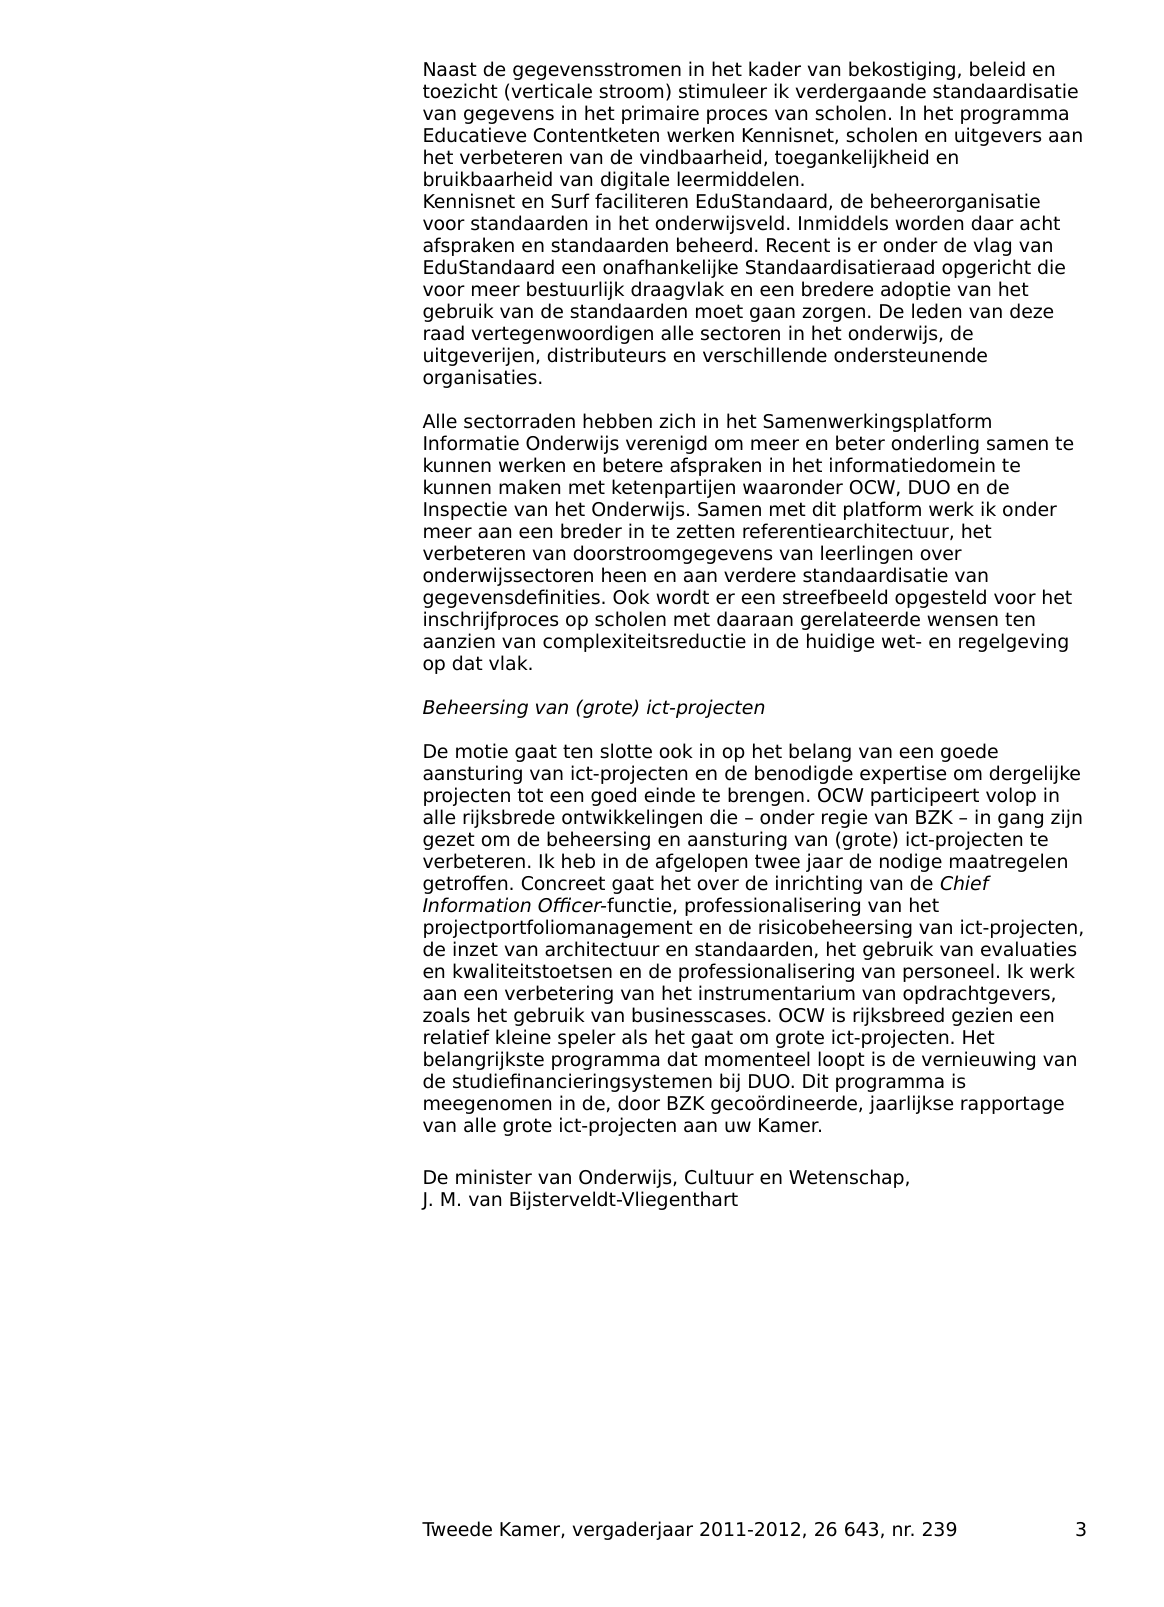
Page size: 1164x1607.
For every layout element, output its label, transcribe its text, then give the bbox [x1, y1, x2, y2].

text De minister van Onderwijs, Cultuur en Wetenschap, J. M. van Bijsterveldt-Vliegenthart [422, 1167, 1087, 1211]
text Kennisnet en Surf faciliteren EduStandaard, de beheerorganisatie voor standaarden in het onderwijsveld. Inmiddels worden daar acht afspraken en standaarden beheerd. Recent is er onder de vlag van EduStandaard een onafhankelijke Standaardisatieraad opgericht die voor meer bestuurlijk draagvlak en een bredere adoptie van het gebruik van de standaarden moet gaan zorgen. De leden van deze raad vertegenwoordigen alle sectoren in het onderwijs, de uitgeverijen, distributeurs en verschillende ondersteunende organisaties. [422, 191, 1087, 389]
subtitle Beheersing van (grote) ict-projecten [422, 697, 1087, 719]
text De motie gaat ten slotte ook in op het belang van een goede aansturing van ict-projecten en de benodigde expertise om dergelijke projecten tot een goed einde te brengen. OCW participeert volop in alle rijksbrede ontwikkelingen die – onder regie van BZK – in gang zijn gezet om de beheersing en aansturing van (grote) ict-projecten te verbeteren. Ik heb in de afgelopen twee jaar de nodige maatregelen getroffen. Concreet gaat het over de inrichting van de Chief Information Officer-functie, professionalisering van het projectportfoliomanagement en de risicobeheersing van ict-projecten, de inzet van architectuur en standaarden, het gebruik van evaluaties en kwaliteitstoetsen en de professionalisering van personeel. Ik werk aan een verbetering van het instrumentarium van opdrachtgevers, zoals het gebruik van businesscases. OCW is rijksbreed gezien een relatief kleine speler als het gaat om grote ict-projecten. Het belangrijkste programma dat momenteel loopt is de vernieuwing van de studiefinancieringsystemen bij DUO. Dit programma is meegenomen in de, door BZK gecoördineerde, jaarlijkse rapportage van alle grote ict-projecten aan uw Kamer. [422, 741, 1087, 1137]
text Alle sectorraden hebben zich in het Samenwerkingsplatform Informatie Onderwijs verenigd om meer en beter onderling samen te kunnen werken en betere afspraken in het informatiedomein te kunnen maken met ketenpartijen waaronder OCW, DUO en de Inspectie van het Onderwijs. Samen met dit platform werk ik onder meer aan een breder in te zetten referentiearchitectuur, het verbeteren van doorstroomgegevens van leerlingen over onderwijssectoren heen en aan verdere standaardisatie van gegevensdefinities. Ook wordt er een streefbeeld opgesteld voor het inschrijfproces op scholen met daaraan gerelateerde wensen ten aanzien van complexiteitsreductie in de huidige wet- en regelgeving op dat vlak. [422, 411, 1087, 675]
text Naast de gegevensstromen in het kader van bekostiging, beleid en toezicht (verticale stroom) stimuleer ik verdergaande standaardisatie van gegevens in het primaire proces van scholen. In het programma Educatieve Contentketen werken Kennisnet, scholen en uitgevers aan het verbeteren van de vindbaarheid, toegankelijkheid en bruikbaarheid van digitale leermiddelen. [422, 59, 1087, 191]
